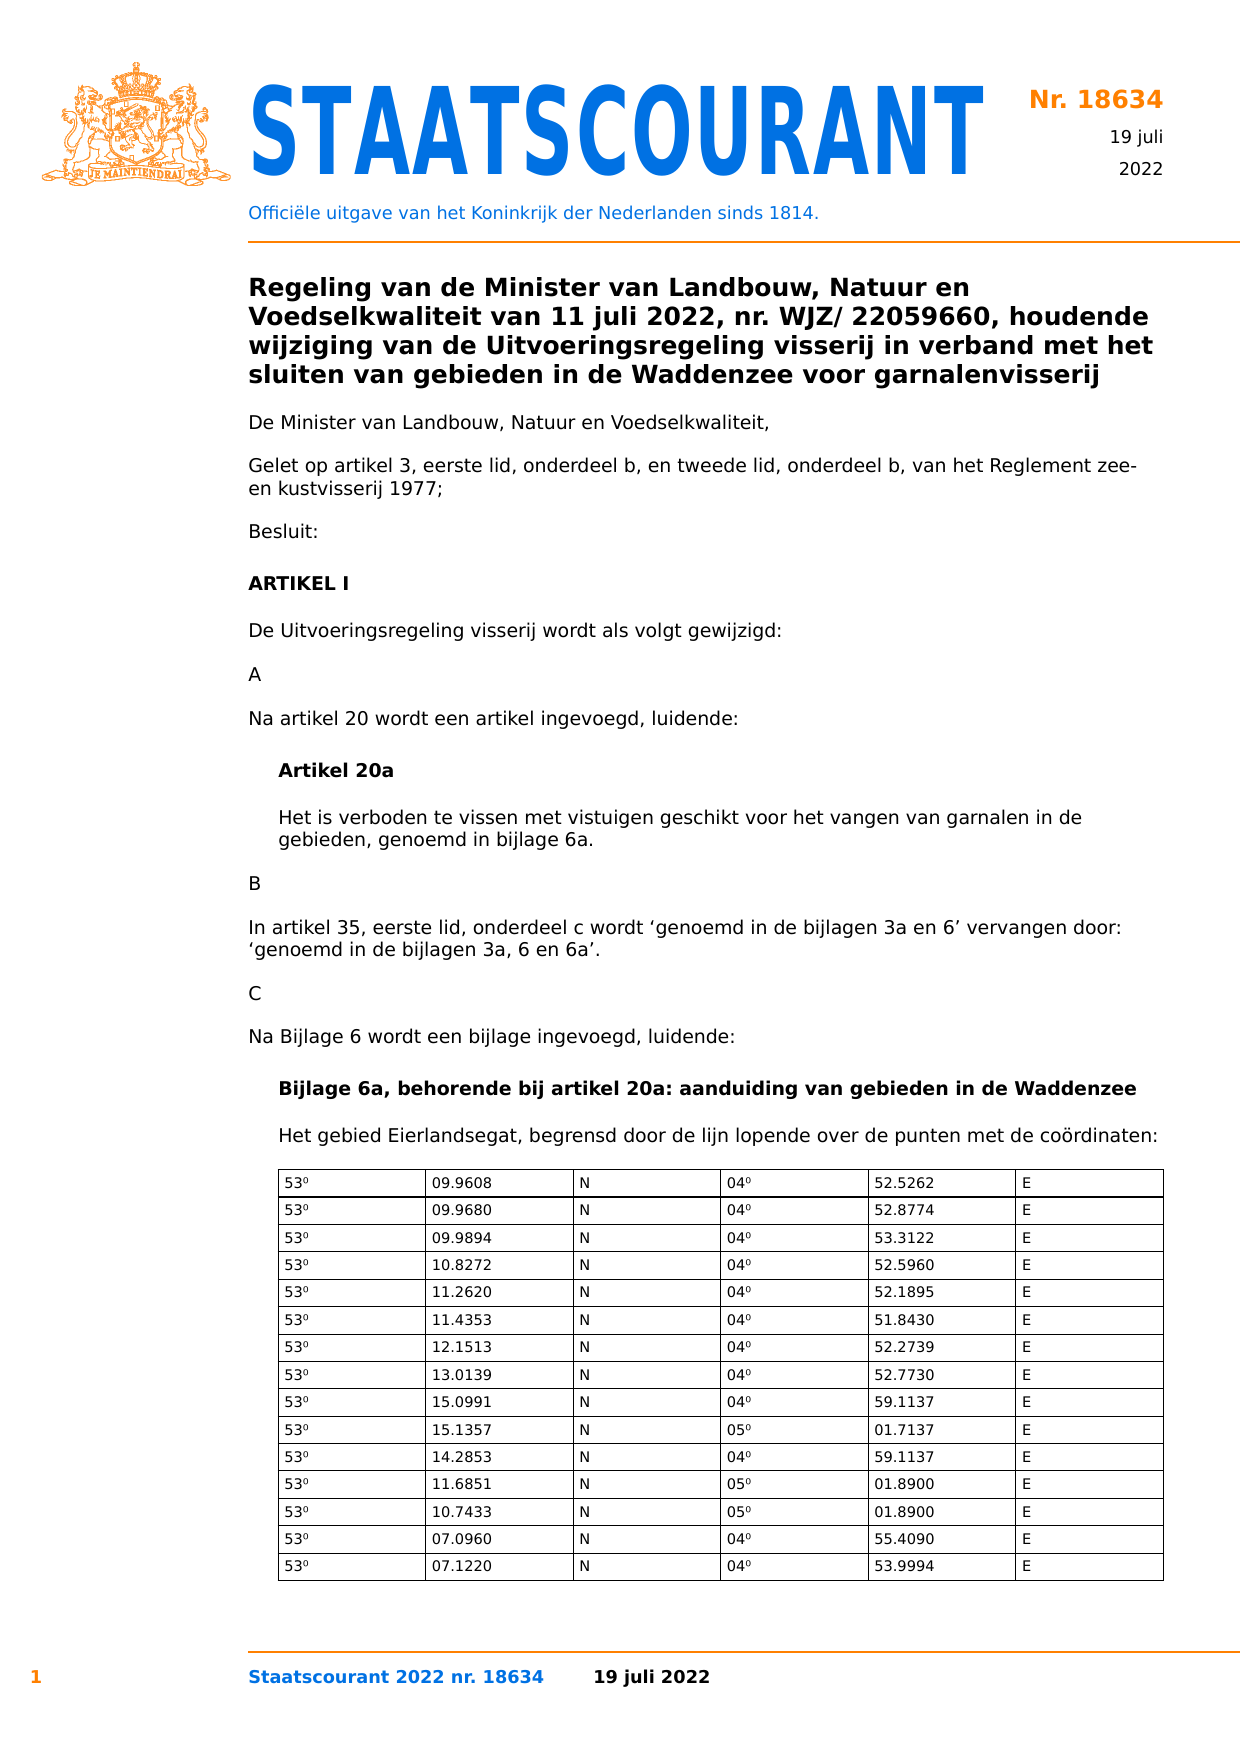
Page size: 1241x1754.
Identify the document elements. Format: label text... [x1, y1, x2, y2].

table_cell N [574, 1444, 720, 1470]
subtitle Artikel 20a [278, 760, 1163, 782]
table_cell 04⁰ [721, 1280, 868, 1306]
table_cell 53⁰ [279, 1444, 425, 1470]
table_header N [574, 1170, 720, 1196]
table_cell N [574, 1499, 720, 1525]
subtitle ARTIKEL I [248, 573, 1163, 595]
table_cell N [574, 1526, 720, 1553]
table_cell 04⁰ [721, 1252, 868, 1279]
table_cell 59.1137 [869, 1444, 1015, 1470]
text A [248, 664, 1163, 686]
table_cell 04⁰ [721, 1335, 868, 1361]
table_cell 53⁰ [279, 1362, 425, 1388]
table_cell 04⁰ [721, 1444, 868, 1470]
table_cell 52.7730 [869, 1362, 1015, 1388]
table_cell 14.2853 [426, 1444, 573, 1470]
table_header 04⁰ [721, 1170, 868, 1196]
table_cell 07.0960 [426, 1526, 573, 1553]
table_cell 04⁰ [721, 1225, 868, 1251]
table_header STAATSCOURANT [248, 62, 998, 203]
picture [41, 62, 231, 186]
table_cell 11.6851 [426, 1471, 573, 1498]
text Gelet op artikel 3, eerste lid, onderdeel b, en tweede lid, onderdeel b, van het Reglement zee- en kustvisserij 1977; [248, 455, 1163, 499]
table_cell E [1016, 1389, 1163, 1416]
table_cell N [574, 1252, 720, 1279]
table_cell E [1016, 1417, 1163, 1443]
table_cell E [1016, 1280, 1163, 1306]
text B [248, 873, 1163, 895]
table_cell N [574, 1280, 720, 1306]
table_cell N [574, 1307, 720, 1333]
table_cell 15.1357 [426, 1417, 573, 1443]
table_cell 04⁰ [721, 1307, 868, 1333]
table_cell N [574, 1198, 720, 1224]
table_header E [1016, 1170, 1163, 1196]
table_cell 53.3122 [869, 1225, 1015, 1251]
table_cell 53⁰ [279, 1417, 425, 1443]
table_cell 04⁰ [721, 1554, 868, 1580]
text Het is verboden te vissen met vistuigen geschikt voor het vangen van garnalen in de gebieden, genoemd in bijlage 6a. [278, 807, 1163, 851]
table_cell E [1016, 1554, 1163, 1580]
table_cell 53⁰ [279, 1225, 425, 1251]
table_cell 13.0139 [426, 1362, 573, 1388]
table_cell 53⁰ [279, 1335, 425, 1361]
table_cell 09.9894 [426, 1225, 573, 1251]
table_cell E [1016, 1198, 1163, 1224]
table_cell 04⁰ [721, 1198, 868, 1224]
table_cell Officiële uitgave van het Koninkrijk der Nederlanden sinds 1814. [248, 203, 1240, 241]
table_cell 52.2739 [869, 1335, 1015, 1361]
table_cell N [574, 1335, 720, 1361]
table_cell 53⁰ [279, 1280, 425, 1306]
table_cell 53⁰ [279, 1252, 425, 1279]
table_cell 59.1137 [869, 1389, 1015, 1416]
text Het gebied Eierlandsegat, begrensd door de lijn lopende over de punten met de coördinaten: [278, 1125, 1163, 1147]
table_cell 12.1513 [426, 1335, 573, 1361]
table_cell 52.5960 [869, 1252, 1015, 1279]
table_cell 53⁰ [279, 1389, 425, 1416]
table_cell 04⁰ [721, 1389, 868, 1416]
table_cell N [574, 1554, 720, 1580]
table_header 09.9608 [426, 1170, 573, 1196]
table_cell 51.8430 [869, 1307, 1015, 1333]
text Na Bijlage 6 wordt een bijlage ingevoegd, luidende: [248, 1026, 1163, 1048]
table_cell 11.4353 [426, 1307, 573, 1333]
table_cell 10.7433 [426, 1499, 573, 1525]
table_cell E [1016, 1471, 1163, 1498]
table_cell N [574, 1225, 720, 1251]
table_cell 05⁰ [721, 1417, 868, 1443]
table_cell E [1016, 1362, 1163, 1388]
text In artikel 35, eerste lid, onderdeel c wordt ‘genoemd in de bijlagen 3a en 6’ vervangen door: ‘genoemd in de bijlagen 3a, 6 en 6a’. [248, 917, 1163, 961]
table_cell 2022 [998, 153, 1240, 203]
table_header Nr. 18634 [998, 62, 1240, 121]
table_cell 05⁰ [721, 1499, 868, 1525]
table_cell 01.8900 [869, 1499, 1015, 1525]
table_cell E [1016, 1499, 1163, 1525]
table_cell 53⁰ [279, 1471, 425, 1498]
table_header 52.5262 [869, 1170, 1015, 1196]
table_cell 55.4090 [869, 1526, 1015, 1553]
text De Minister van Landbouw, Natuur en Voedselkwaliteit, [248, 412, 1163, 433]
table_cell 09.9680 [426, 1198, 573, 1224]
table_cell 01.7137 [869, 1417, 1015, 1443]
table_cell 53⁰ [279, 1499, 425, 1525]
table_cell 53.9994 [869, 1554, 1015, 1580]
table_cell 11.2620 [426, 1280, 573, 1306]
table_cell 53⁰ [279, 1526, 425, 1553]
text Besluit: [248, 521, 1163, 543]
table_cell 05⁰ [721, 1471, 868, 1498]
subtitle Regeling van de Minister van Landbouw, Natuur en Voedselkwaliteit van 11 juli 2022, nr. WJZ/ 22059660, houdende wijziging van de Uitvoeringsregeling visserij in verband met het sluiten van gebieden in de Waddenzee voor garnalenvisserij [248, 273, 1163, 390]
table_cell E [1016, 1335, 1163, 1361]
table_cell 53⁰ [279, 1307, 425, 1333]
text Na artikel 20 wordt een artikel ingevoegd, luidende: [248, 708, 1163, 730]
table_cell 07.1220 [426, 1554, 573, 1580]
table_cell 10.8272 [426, 1252, 573, 1279]
table_cell 01.8900 [869, 1471, 1015, 1498]
table_cell 19 juli [998, 121, 1240, 153]
table_header 53⁰ [279, 1170, 425, 1196]
table_cell 52.8774 [869, 1198, 1015, 1224]
table_cell 04⁰ [721, 1362, 868, 1388]
table_cell E [1016, 1444, 1163, 1470]
table_cell E [1016, 1252, 1163, 1279]
table_cell 04⁰ [721, 1526, 868, 1553]
table_cell N [574, 1389, 720, 1416]
table_cell 53⁰ [279, 1198, 425, 1224]
table_cell E [1016, 1225, 1163, 1251]
table_cell E [1016, 1526, 1163, 1553]
table_cell E [1016, 1307, 1163, 1333]
table_cell 52.1895 [869, 1280, 1015, 1306]
table_cell 53⁰ [279, 1554, 425, 1580]
table_cell N [574, 1417, 720, 1443]
text C [248, 982, 1163, 1004]
table_cell N [574, 1362, 720, 1388]
table_header [25, 62, 248, 241]
text De Uitvoeringsregeling visserij wordt als volgt gewijzigd: [248, 620, 1163, 642]
table_cell N [574, 1471, 720, 1498]
subtitle Bijlage 6a, behorende bij artikel 20a: aanduiding van gebieden in de Waddenzee [278, 1078, 1163, 1100]
table_cell 15.0991 [426, 1389, 573, 1416]
